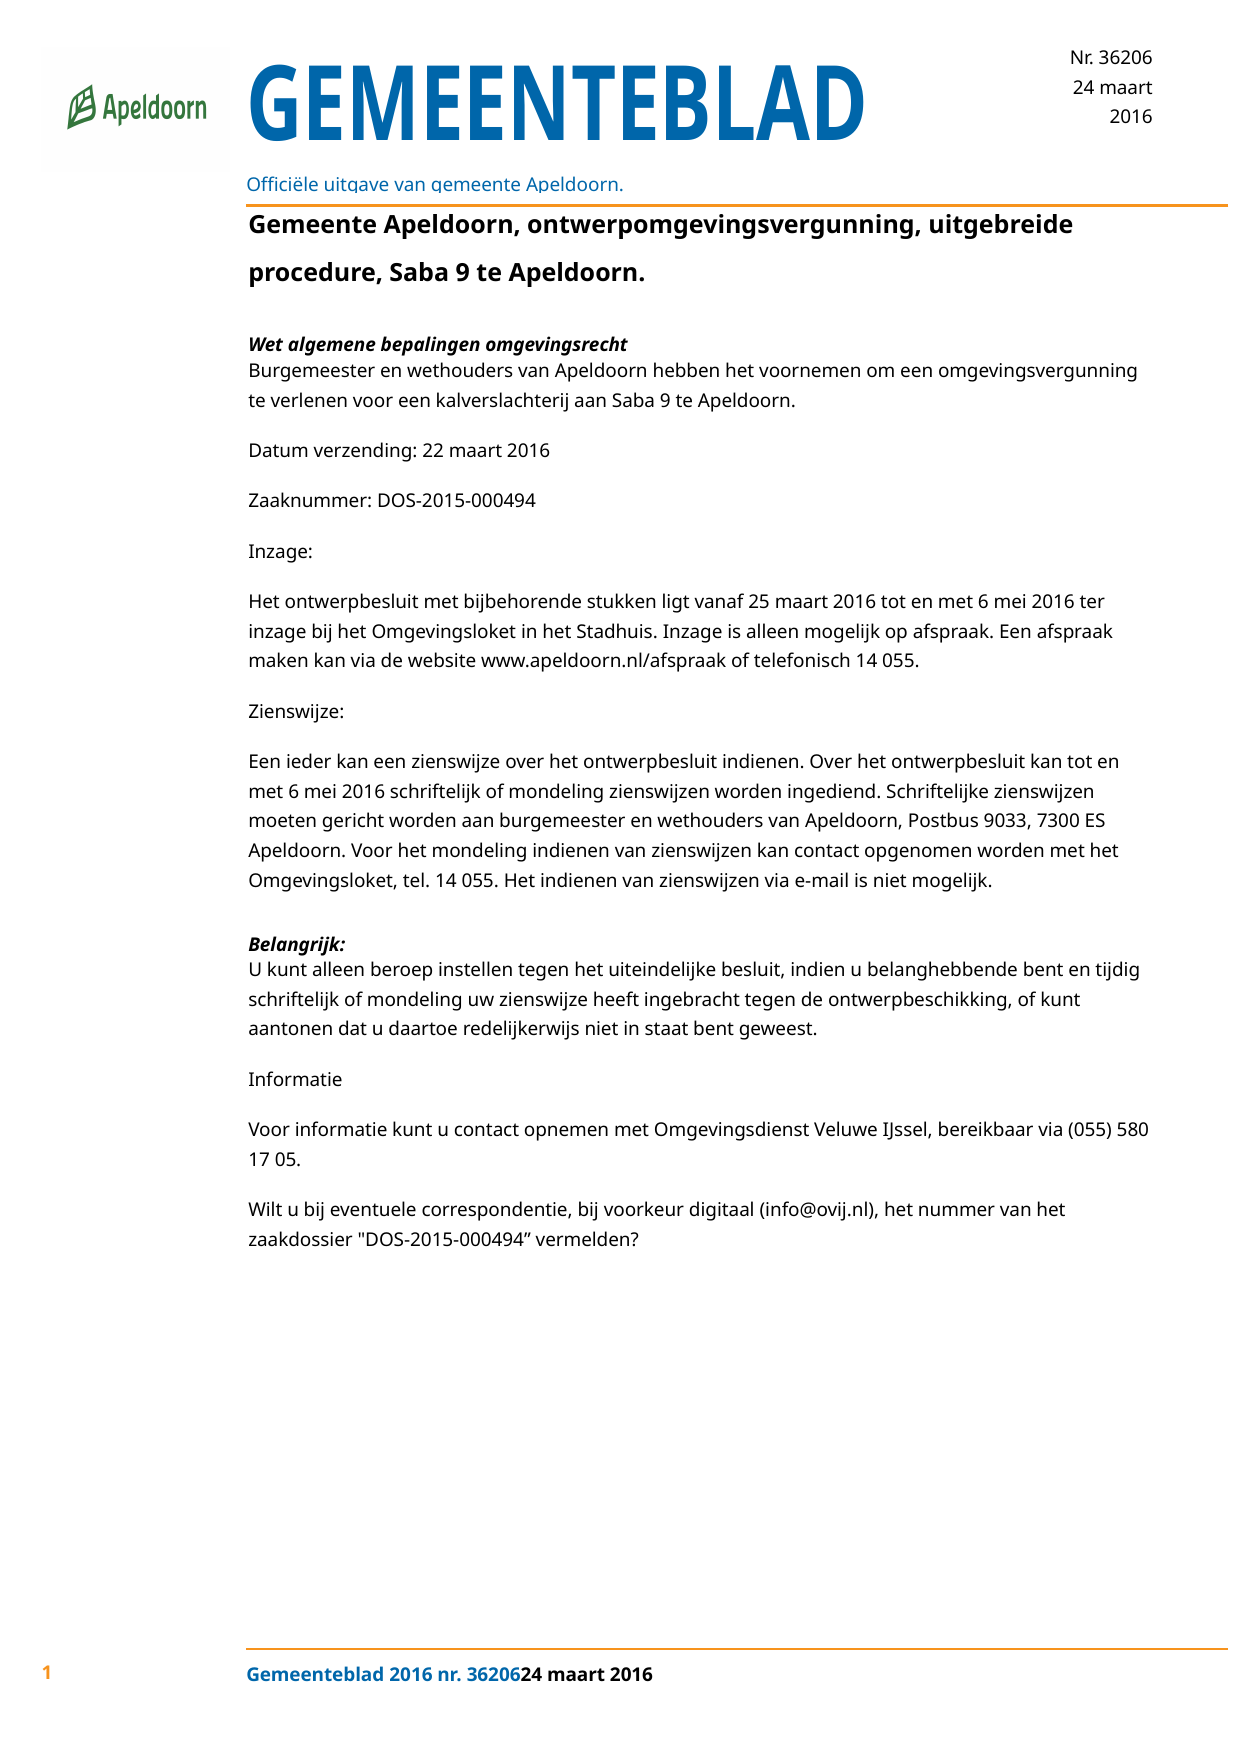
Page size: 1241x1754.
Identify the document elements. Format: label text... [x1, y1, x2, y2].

text Gemeente Apeldoorn, ontwerpomgevingsvergunning, uitgebreide procedure, Saba 9 te Apeldoorn. [248, 207, 1152, 288]
text Het ontwerpbesluit met bijbehorende stukken ligt vanaf 25 maart 2016 tot en met 6 mei 2016 ter inzage bij het Omgevingsloket in het Stadhuis. Inzage is alleen mogelijk op afspraak. Een afspraak maken kan via de website www.apeldoorn.nl/afspraak of telefonisch 14 055. [248, 588, 1152, 673]
text Datum verzending: 22 maart 2016 [248, 437, 1152, 463]
text Wet algemene bepalingen omgevingsrecht [248, 331, 1152, 357]
text Burgemeester en wethouders van Apeldoorn hebben het voornemen om een omgevingsvergunning te verlenen voor een kalverslachterij aan Saba 9 te Apeldoorn. [248, 357, 1152, 412]
text Voor informatie kunt u contact opnemen met Omgevingsdienst Veluwe IJssel, bereikbaar via (055) 580 17 05. [248, 1116, 1152, 1172]
text Informatie [248, 1066, 1152, 1092]
text Een ieder kan een zienswijze over het ontwerpbesluit indienen. Over het ontwerpbesluit kan tot en met 6 mei 2016 schriftelijk of mondeling zienswijzen worden ingediend. Schriftelijke zienswijzen moeten gericht worden aan burgemeester en wethouders van Apeldoorn, Postbus 9033, 7300 ES Apeldoorn. Voor het mondeling indienen van zienswijzen kan contact opgenomen worden met het Omgevingsloket, tel. 14 055. Het indienen van zienswijzen via e-mail is niet mogelijk. [248, 748, 1152, 892]
picture [41, 47, 231, 172]
text Zienswijze: [248, 698, 1152, 724]
text Wilt u bij eventuele correspondentie, bij voorkeur digitaal (info@ovij.nl), het nummer van het zaakdossier "DOS-2015-000494” vermelden? [248, 1196, 1152, 1252]
text Belangrijk: [248, 931, 1152, 956]
text Inzage: [248, 538, 1152, 564]
text U kunt alleen beroep instellen tegen het uiteindelijke besluit, indien u belanghebbende bent en tijdig schriftelijk of mondeling uw zienswijze heeft ingebracht tegen de ontwerpbeschikking, of kunt aantonen dat u daartoe redelijkerwijs niet in staat bent geweest. [248, 956, 1152, 1041]
text Zaaknummer: DOS-2015-000494 [248, 488, 1152, 513]
